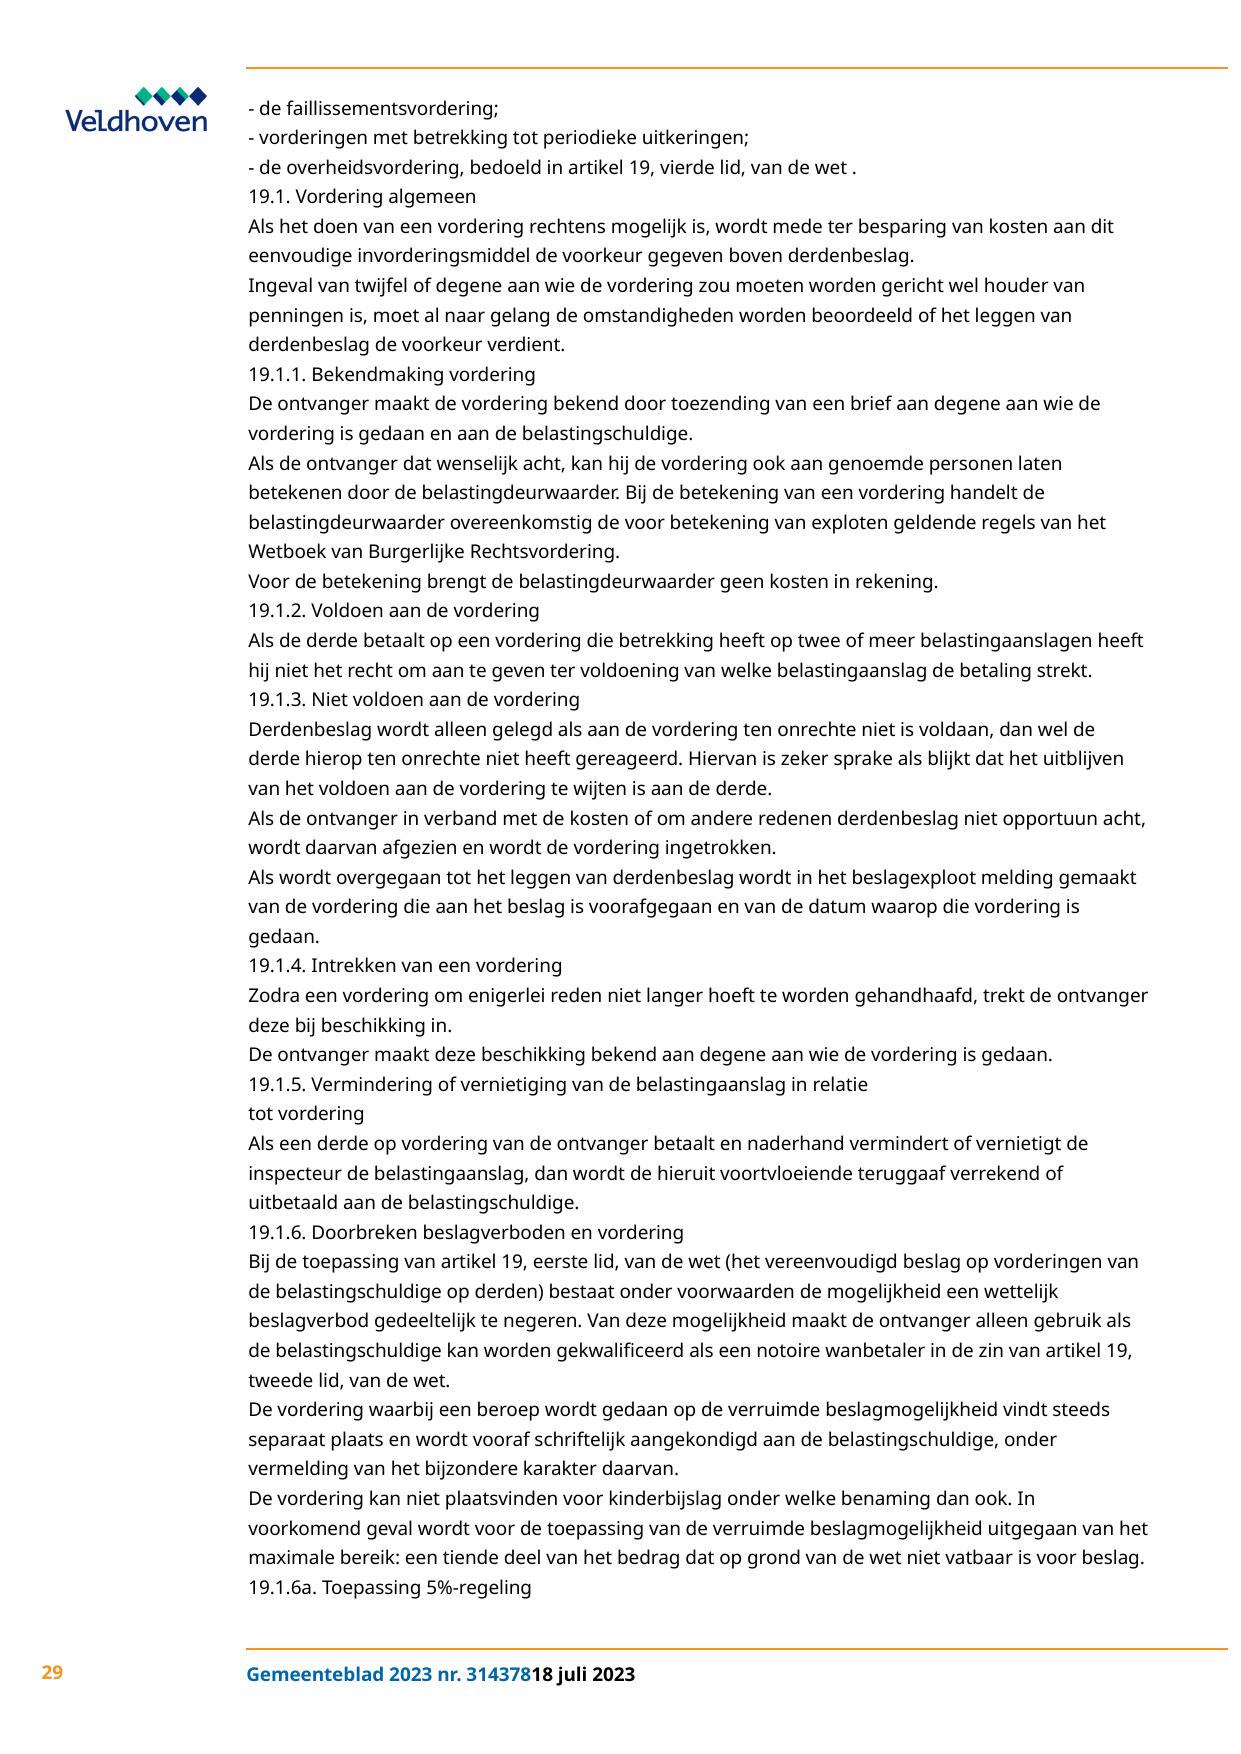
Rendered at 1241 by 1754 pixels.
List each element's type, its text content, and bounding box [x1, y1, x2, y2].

text - de faillissementsvordering; [248, 95, 1152, 121]
text De vordering waarbij een beroep wordt gedaan op de verruimde beslagmogelijkheid vindt steeds separaat plaats en wordt vooraf schriftelijk aangekondigd aan de belastingschuldige, onder vermelding van het bijzondere karakter daarvan. [248, 1396, 1152, 1481]
text Als de derde betaalt op een vordering die betrekking heeft op twee of meer belastingaanslagen heeft hij niet het recht om aan te geven ter voldoening van welke belastingaanslag de betaling strekt. [248, 627, 1152, 683]
text De ontvanger maakt deze beschikking bekend aan degene aan wie de vordering is gedaan. [248, 1041, 1152, 1067]
text 19.1.4. Intrekken van een vordering [248, 953, 1152, 978]
text Als de ontvanger in verband met de kosten of om andere redenen derdenbeslag niet opportuun acht, wordt daarvan afgezien en wordt de vordering ingetrokken. [248, 805, 1152, 860]
text Voor de betekening brengt de belastingdeurwaarder geen kosten in rekening. [248, 568, 1152, 594]
text Derdenbeslag wordt alleen gelegd als aan de vordering ten onrechte niet is voldaan, dan wel de derde hierop ten onrechte niet heeft gereageerd. Hiervan is zeker sprake als blijkt dat het uitblijven van het voldoen aan de vordering te wijten is aan de derde. [248, 716, 1152, 801]
text 19.1.6a. Toepassing 5%-regeling [248, 1574, 1152, 1600]
text Als het doen van een vordering rechtens mogelijk is, wordt mede ter besparing van kosten aan dit eenvoudige invorderingsmiddel de voorkeur gegeven boven derdenbeslag. [248, 213, 1152, 268]
text 19.1.2. Voldoen aan de vordering [248, 598, 1152, 623]
text 19.1.3. Niet voldoen aan de vordering [248, 686, 1152, 712]
text De vordering kan niet plaatsvinden voor kinderbijslag onder welke benaming dan ook. In voorkomend geval wordt voor de toepassing van de verruimde beslagmogelijkheid uitgegaan van het maximale bereik: een tiende deel van het bedrag dat op grond van de wet niet vatbaar is voor beslag. [248, 1485, 1152, 1570]
text 19.1.1. Bekendmaking vordering [248, 361, 1152, 387]
text 19.1. Vordering algemeen [248, 183, 1152, 209]
picture [41, 47, 231, 172]
text Als een derde op vordering van de ontvanger betaalt en naderhand vermindert of vernietigt de inspecteur de belastingaanslag, dan wordt de hieruit voortvloeiende teruggaaf verrekend of uitbetaald aan de belastingschuldige. [248, 1130, 1152, 1215]
text 19.1.6. Doorbreken beslagverboden en vordering [248, 1219, 1152, 1245]
text Als de ontvanger dat wenselijk acht, kan hij de vordering ook aan genoemde personen laten betekenen door de belastingdeurwaarder. Bij de betekening van een vordering handelt de belastingdeurwaarder overeenkomstig de voor betekening van exploten geldende regels van het Wetboek van Burgerlijke Rechtsvordering. [248, 450, 1152, 564]
text - vorderingen met betrekking tot periodieke uitkeringen; [248, 124, 1152, 150]
text Ingeval van twijfel of degene aan wie de vordering zou moeten worden gericht wel houder van penningen is, moet al naar gelang de omstandigheden worden beoordeeld of het leggen van derdenbeslag de voorkeur verdient. [248, 272, 1152, 357]
text - de overheidsvordering, bedoeld in artikel 19, vierde lid, van de wet . [248, 154, 1152, 180]
text De ontvanger maakt de vordering bekend door toezending van een brief aan degene aan wie de vordering is gedaan en aan de belastingschuldige. [248, 391, 1152, 446]
text 19.1.5. Vermindering of vernietiging van de belastingaanslag in relatie [248, 1071, 1152, 1097]
text Als wordt overgegaan tot het leggen van derdenbeslag wordt in het beslagexploot melding gemaakt van de vordering die aan het beslag is voorafgegaan en van de datum waarop die vordering is gedaan. [248, 864, 1152, 949]
text Bij de toepassing van artikel 19, eerste lid, van de wet (het vereenvoudigd beslag op vorderingen van de belastingschuldige op derden) bestaat onder voorwaarden de mogelijkheid een wettelijk beslagverbod gedeeltelijk te negeren. Van deze mogelijkheid maakt de ontvanger alleen gebruik als de belastingschuldige kan worden gekwalificeerd als een notoire wanbetaler in de zin van artikel 19, tweede lid, van de wet. [248, 1248, 1152, 1393]
text tot vordering [248, 1101, 1152, 1126]
text Zodra een vordering om enigerlei reden niet langer hoeft te worden gehandhaafd, trekt de ontvanger deze bij beschikking in. [248, 982, 1152, 1038]
